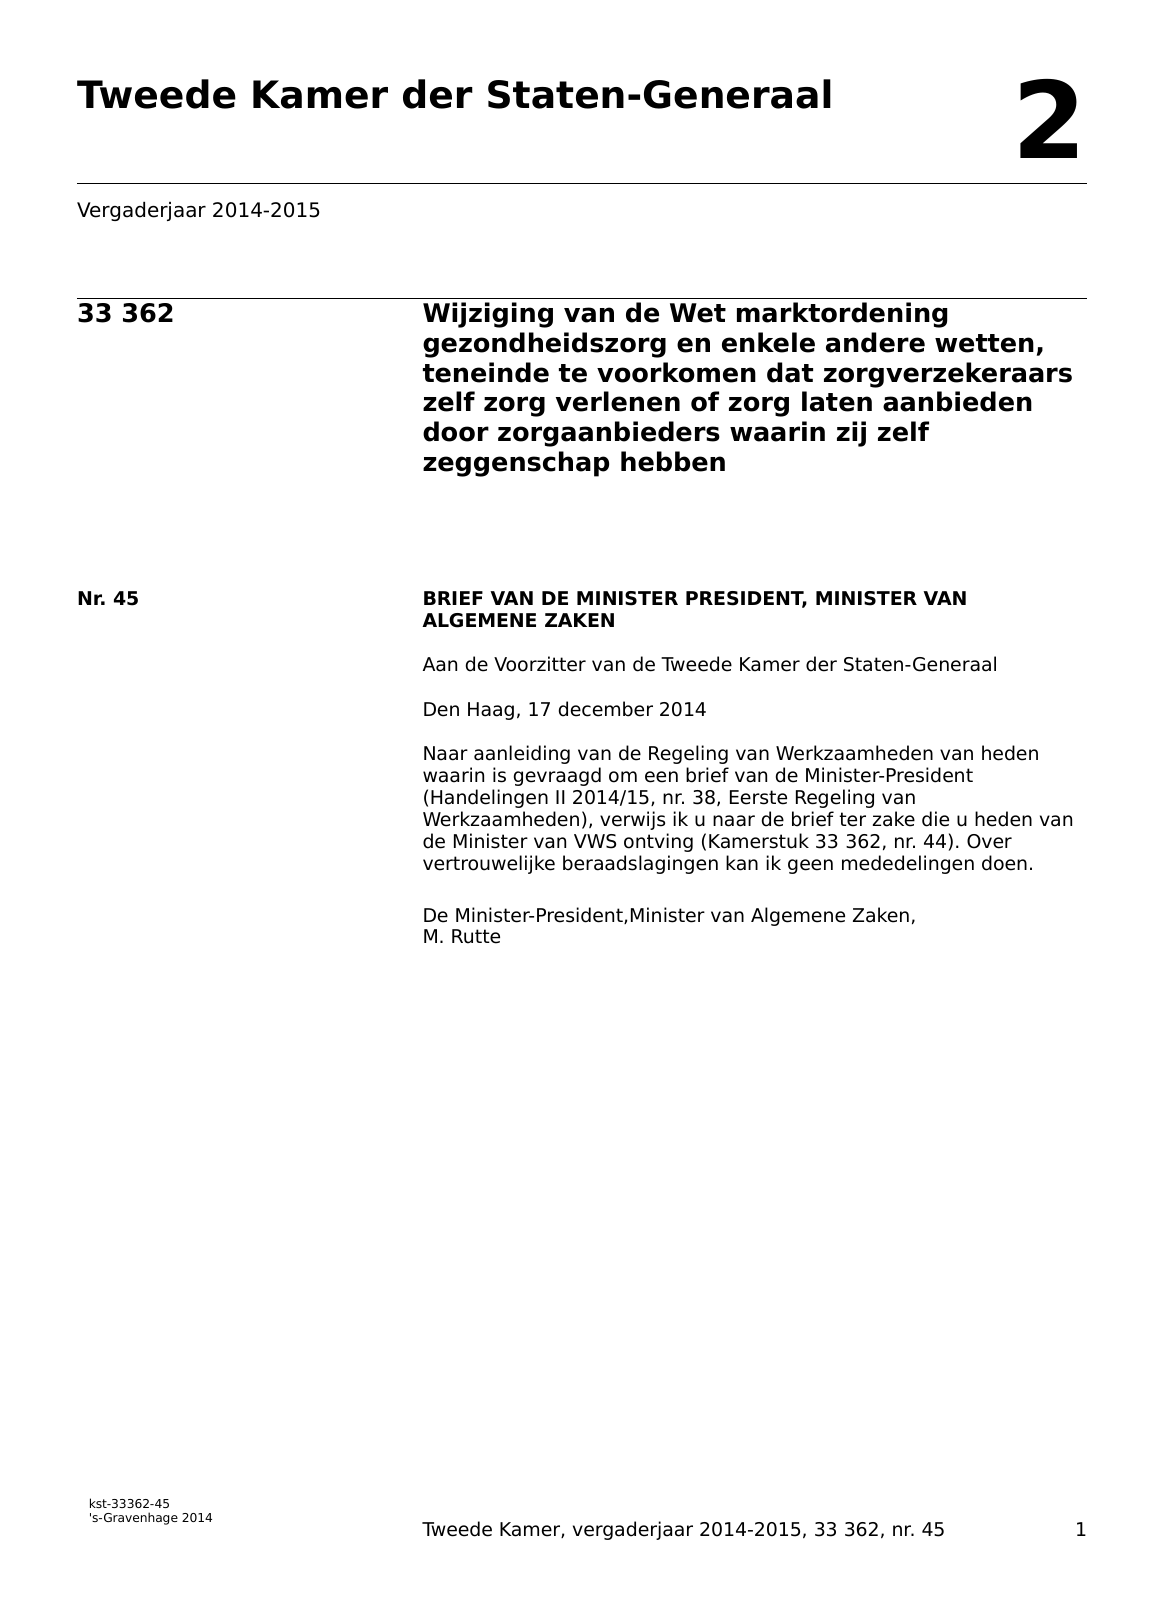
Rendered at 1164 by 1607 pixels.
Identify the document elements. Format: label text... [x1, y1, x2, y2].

text Aan de Voorzitter van de Tweede Kamer der Staten-Generaal [422, 654, 1087, 676]
table_header 2 [886, 59, 1087, 183]
text 's-Gravenhage 2014 [88, 1511, 323, 1525]
subtitle 33 362 Wijziging van de Wet marktordening gezondheidszorg en enkele andere wetten, teneinde te voorkomen dat zorgverzekeraars zelf zorg verlenen of zorg laten aanbieden door zorgaanbieders waarin zij zelf zeggenschap hebben [77, 299, 1087, 477]
text Den Haag, 17 december 2014 [422, 698, 1087, 720]
text De Minister-President,Minister van Algemene Zaken, M. Rutte [422, 904, 1087, 948]
table_cell Vergaderjaar 2014-2015 [77, 184, 1087, 298]
subtitle Nr. 45 BRIEF VAN DE MINISTER PRESIDENT, MINISTER VAN ALGEMENE ZAKEN [77, 588, 1087, 632]
text Naar aanleiding van de Regeling van Werkzaamheden van heden waarin is gevraagd om een brief van de Minister-President (Handelingen II 2014/15, nr. 38, Eerste Regeling van Werkzaamheden), verwijs ik u naar de brief ter zake die u heden van de Minister van VWS ontving (Kamerstuk 33 362, nr. 44). Over vertrouwelijke beraadslagingen kan ik geen mededelingen doen. [422, 743, 1087, 874]
table_header Tweede Kamer der Staten-Generaal [77, 59, 886, 183]
text kst-33362-45 [88, 1497, 323, 1511]
